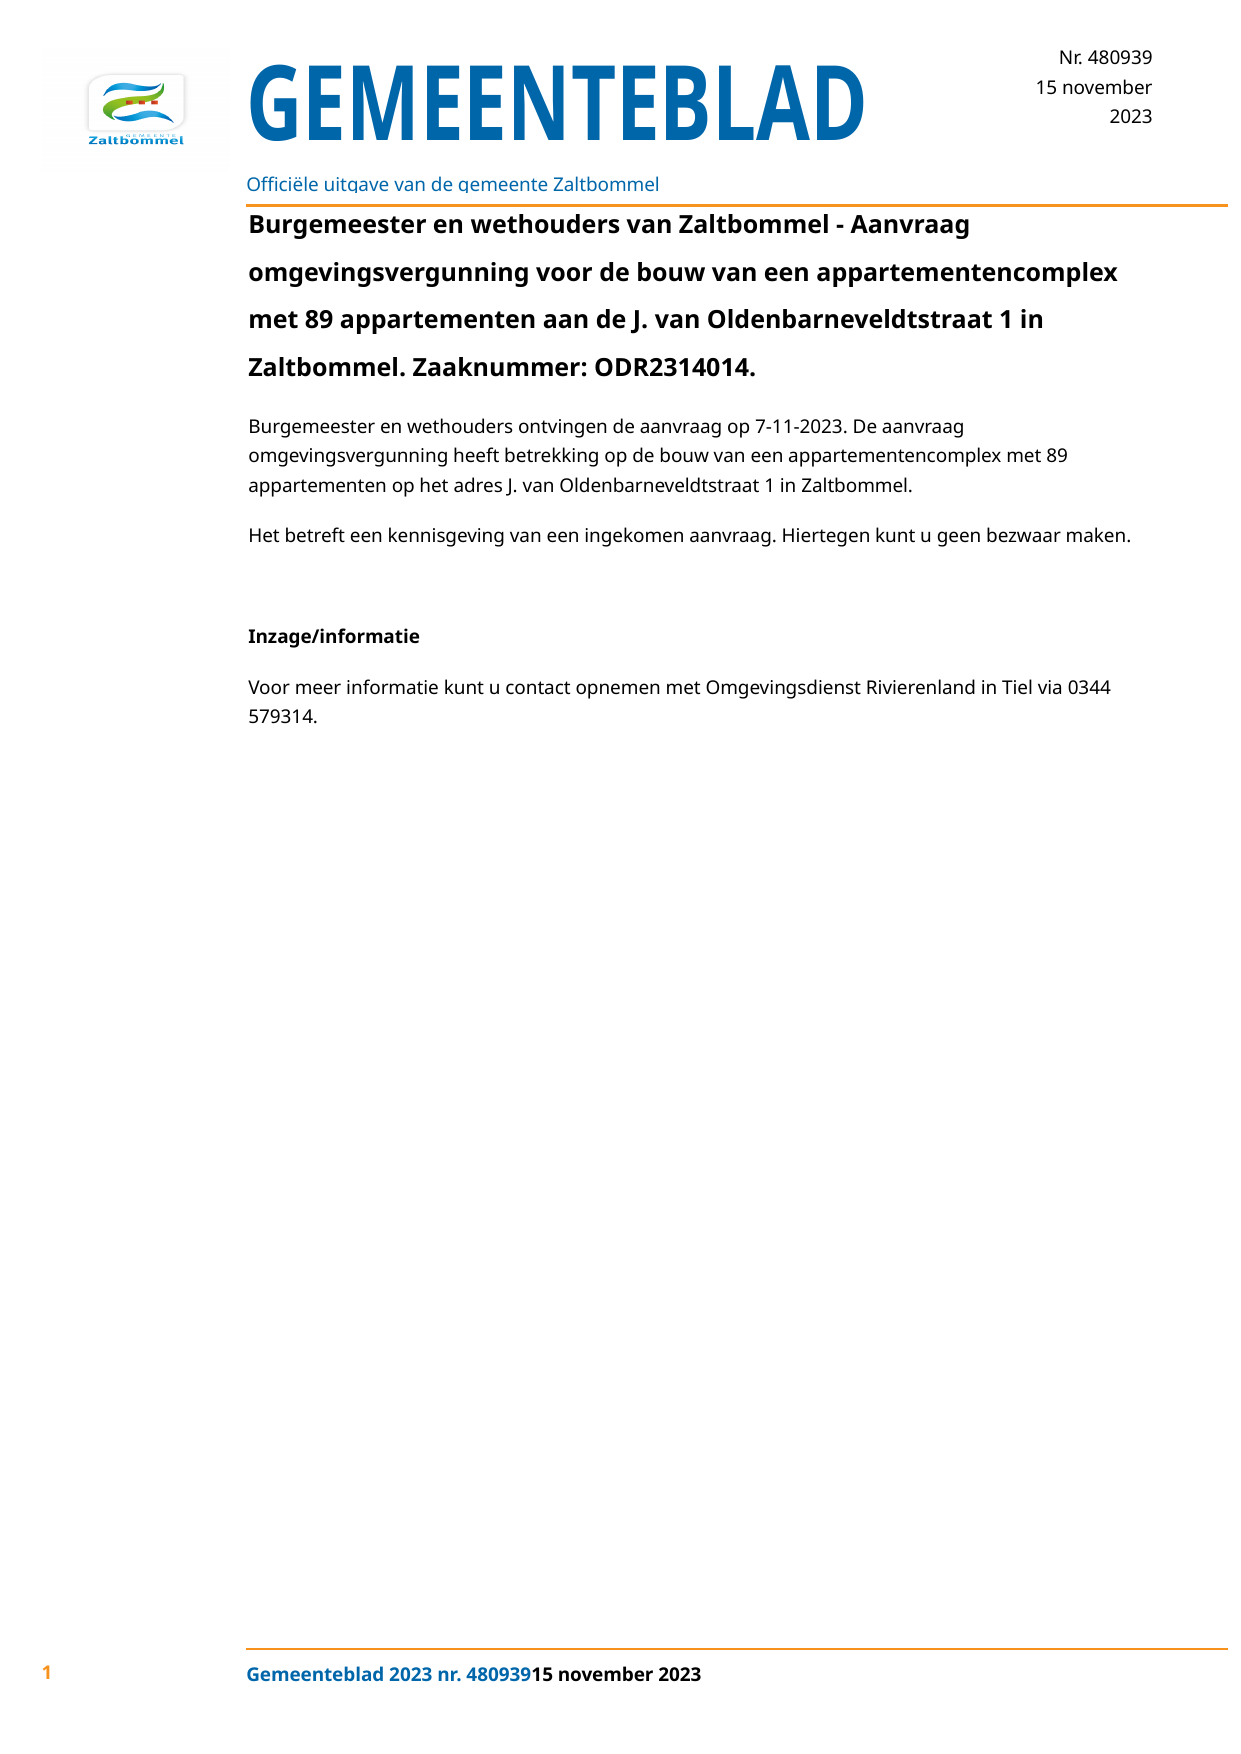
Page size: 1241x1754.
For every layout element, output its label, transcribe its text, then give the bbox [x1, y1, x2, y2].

text Inzage/informatie [248, 623, 1152, 649]
text Burgemeester en wethouders ontvingen de aanvraag op 7-11-2023. De aanvraag omgevingsvergunning heeft betrekking op de bouw van een appartementencomplex met 89 appartementen op het adres J. van Oldenbarneveldtstraat 1 in Zaltbommel. [248, 413, 1152, 498]
text Voor meer informatie kunt u contact opnemen met Omgevingsdienst Rivierenland in Tiel via 0344 579314. [248, 674, 1152, 729]
text Burgemeester en wethouders van Zaltbommel - Aanvraag omgevingsvergunning voor de bouw van een appartementencomplex met 89 appartementen aan de J. van Oldenbarneveldtstraat 1 in Zaltbommel. Zaaknummer: ODR2314014. [248, 207, 1152, 384]
text Het betreft een kennisgeving van een ingekomen aanvraag. Hiertegen kunt u geen bezwaar maken. [248, 523, 1152, 548]
picture [41, 47, 231, 172]
